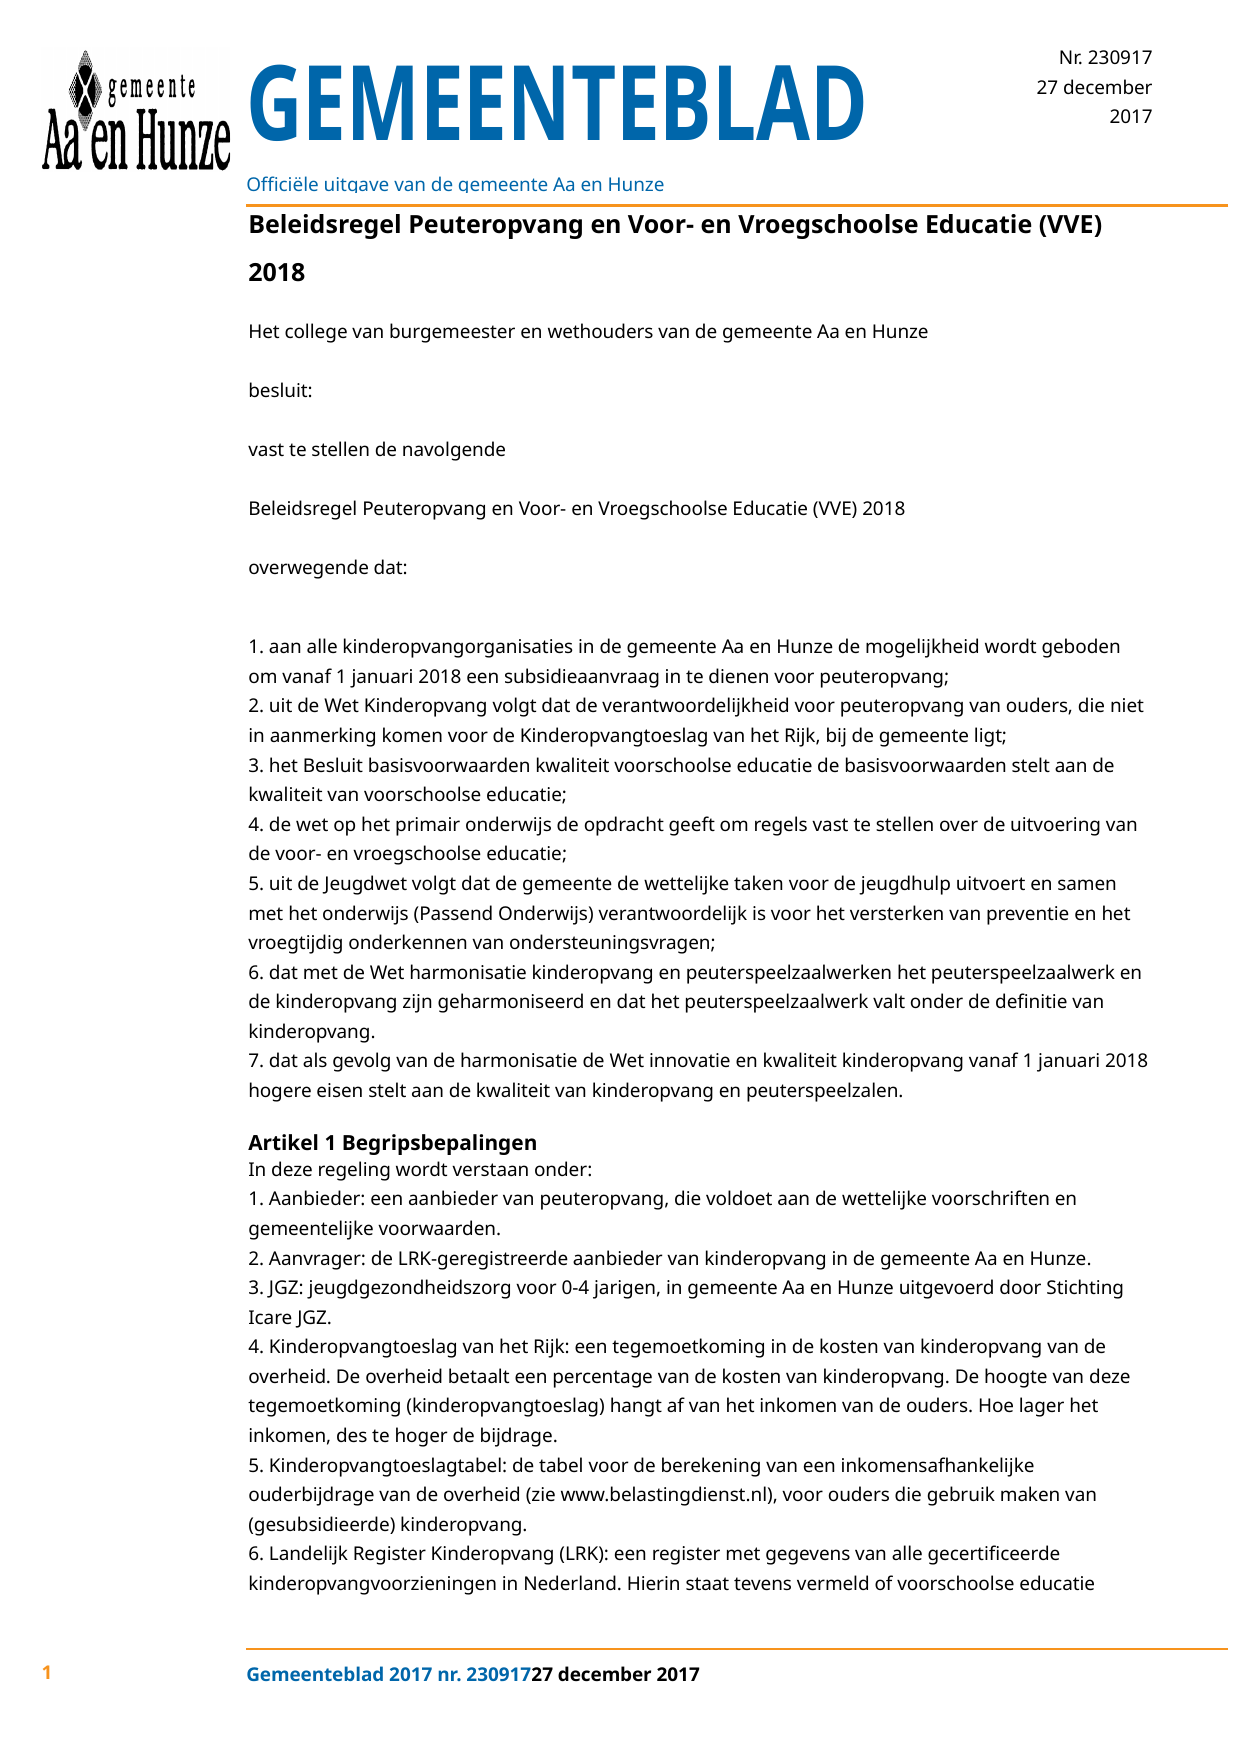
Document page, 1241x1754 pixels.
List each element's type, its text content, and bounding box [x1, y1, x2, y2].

text Artikel 1 Begripsbepalingen [248, 1128, 1152, 1156]
text 1. Aanbieder: een aanbieder van peuteropvang, die voldoet aan de wettelijke voorschriften en gemeentelijke voorwaarden. [248, 1186, 1152, 1241]
text 2. uit de Wet Kinderopvang volgt dat de verantwoordelijkheid voor peuteropvang van ouders, die niet in aanmerking komen voor de Kinderopvangtoeslag van het Rijk, bij de gemeente ligt; [248, 693, 1152, 748]
text Beleidsregel Peuteropvang en Voor- en Vroegschoolse Educatie (VVE) 2018 [248, 207, 1152, 288]
text overwegende dat: [248, 554, 1152, 580]
text 3. het Besluit basisvoorwaarden kwaliteit voorschoolse educatie de basisvoorwaarden stelt aan de kwaliteit van voorschoolse educatie; [248, 752, 1152, 807]
text 4. Kinderopvangtoeslag van het Rijk: een tegemoetkoming in de kosten van kinderopvang van de overheid. De overheid betaalt een percentage van de kosten van kinderopvang. De hoogte van deze tegemoetkoming (kinderopvangtoeslag) hangt af van het inkomen van de ouders. Hoe lager het inkomen, des te hoger de bijdrage. [248, 1333, 1152, 1448]
text 3. JGZ: jeugdgezondheidszorg voor 0-4 jarigen, in gemeente Aa en Hunze uitgevoerd door Stichting Icare JGZ. [248, 1274, 1152, 1330]
text Beleidsregel Peuteropvang en Voor- en Vroegschoolse Educatie (VVE) 2018 [248, 495, 1152, 521]
text 5. uit de Jeugdwet volgt dat de gemeente de wettelijke taken voor de jeugdhulp uitvoert en samen met het onderwijs (Passend Onderwijs) verantwoordelijk is voor het versterken van preventie en het vroegtijdig onderkennen van ondersteuningsvragen; [248, 870, 1152, 955]
text 4. de wet op het primair onderwijs de opdracht geeft om regels vast te stellen over de uitvoering van de voor- en vroegschoolse educatie; [248, 811, 1152, 866]
text vast te stellen de navolgende [248, 436, 1152, 462]
text 7. dat als gevolg van de harmonisatie de Wet innovatie en kwaliteit kinderopvang vanaf 1 januari 2018 hogere eisen stelt aan de kwaliteit van kinderopvang en peuterspeelzalen. [248, 1048, 1152, 1103]
text Het college van burgemeester en wethouders van de gemeente Aa en Hunze [248, 318, 1152, 344]
text 1. aan alle kinderopvangorganisaties in de gemeente Aa en Hunze de mogelijkheid wordt geboden om vanaf 1 januari 2018 een subsidieaanvraag in te dienen voor peuteropvang; [248, 633, 1152, 689]
text besluit: [248, 377, 1152, 403]
text 6. Landelijk Register Kinderopvang (LRK): een register met gegevens van alle gecertificeerde kinderopvangvoorzieningen in Nederland. Hierin staat tevens vermeld of voorschoolse educatie [248, 1541, 1152, 1596]
text 2. Aanvrager: de LRK-geregistreerde aanbieder van kinderopvang in de gemeente Aa en Hunze. [248, 1245, 1152, 1271]
picture [41, 47, 231, 172]
text 6. dat met de Wet harmonisatie kinderopvang en peuterspeelzaalwerken het peuterspeelzaalwerk en de kinderopvang zijn geharmoniseerd en dat het peuterspeelzaalwerk valt onder de definitie van kinderopvang. [248, 959, 1152, 1044]
text 5. Kinderopvangtoeslagtabel: de tabel voor de berekening van een inkomensafhankelijke ouderbijdrage van de overheid (zie www.belastingdienst.nl), voor ouders die gebruik maken van (gesubsidieerde) kinderopvang. [248, 1452, 1152, 1537]
text In deze regeling wordt verstaan onder: [248, 1156, 1152, 1182]
